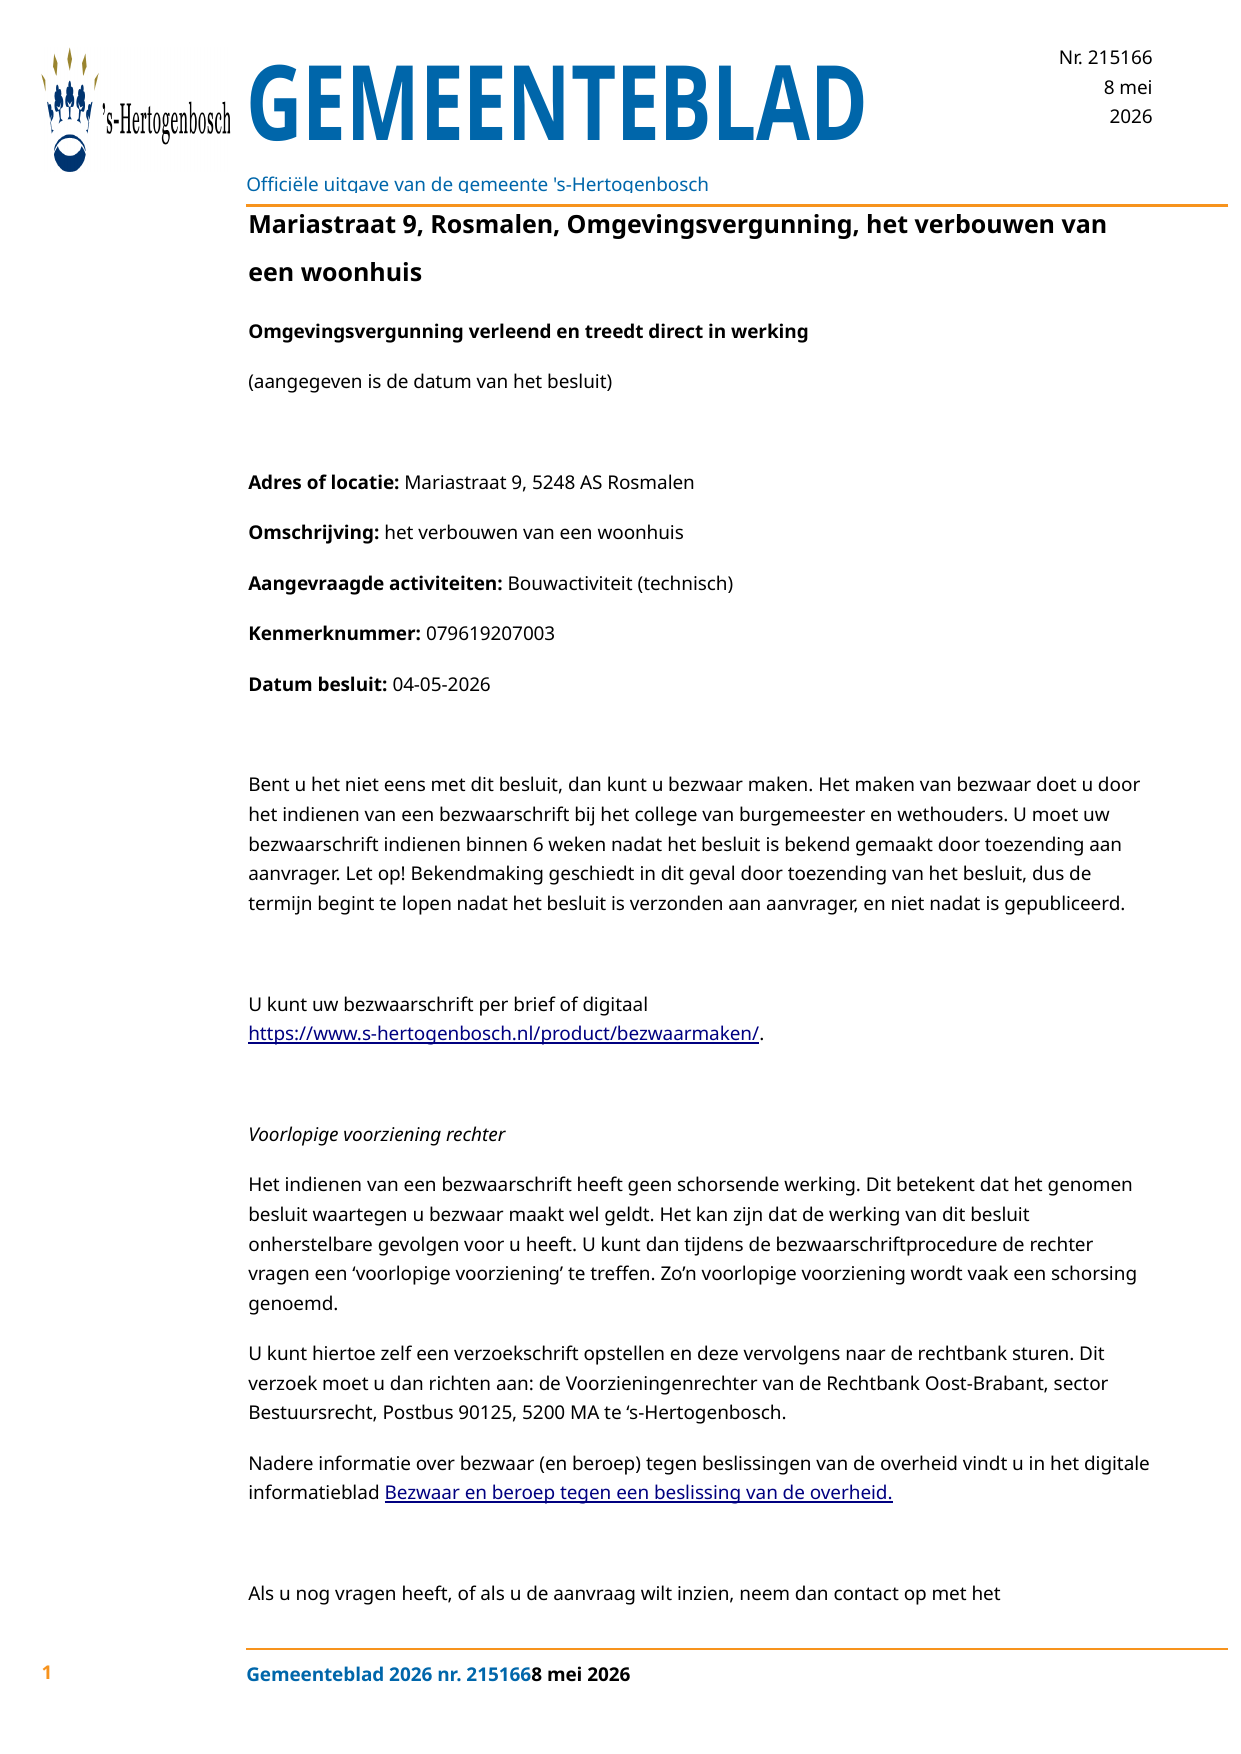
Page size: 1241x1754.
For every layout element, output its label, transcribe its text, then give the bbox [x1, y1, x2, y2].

text Aangevraagde activiteiten: Bouwactiviteit (technisch) [248, 570, 1152, 596]
text Voorlopige voorziening rechter [248, 1121, 1152, 1147]
text Nadere informatie over bezwaar (en beroep) tegen beslissingen van de overheid vindt u in het digitale informatieblad Bezwaar en beroep tegen een beslissing van de overheid. [248, 1450, 1152, 1505]
text Als u nog vragen heeft, of als u de aanvraag wilt inzien, neem dan contact op met het [248, 1580, 1152, 1606]
text (aangegeven is de datum van het besluit) [248, 368, 1152, 394]
text Omschrijving: het verbouwen van een woonhuis [248, 519, 1152, 545]
text Bent u het niet eens met dit besluit, dan kunt u bezwaar maken. Het maken van bezwaar doet u door het indienen van een bezwaarschrift bij het college van burgemeester en wethouders. U moet uw bezwaarschrift indienen binnen 6 weken nadat het besluit is bekend gemaakt door toezending aan aanvrager. Let op! Bekendmaking geschiedt in dit geval door toezending van het besluit, dus de termijn begint te lopen nadat het besluit is verzonden aan aanvrager, en niet nadat is gepubliceerd. [248, 772, 1152, 916]
text Het indienen van een bezwaarschrift heeft geen schorsende werking. Dit betekent dat het genomen besluit waartegen u bezwaar maakt wel geldt. Het kan zijn dat de werking van dit besluit onherstelbare gevolgen voor u heeft. U kunt dan tijdens de bezwaarschriftprocedure de rechter vragen een ‘voorlopige voorziening’ te treffen. Zo’n voorlopige voorziening wordt vaak een schorsing genoemd. [248, 1172, 1152, 1316]
text Mariastraat 9, Rosmalen, Omgevingsvergunning, het verbouwen van een woonhuis [248, 207, 1152, 288]
text Omgevingsvergunning verleend en treedt direct in werking [248, 318, 1152, 344]
picture [41, 47, 231, 172]
text Kenmerknummer: 079619207003 [248, 620, 1152, 646]
text U kunt uw bezwaarschrift per brief of digitaal https://www.s-hertogenbosch.nl/product/bezwaarmaken/. [248, 991, 1152, 1046]
text Adres of locatie: Mariastraat 9, 5248 AS Rosmalen [248, 469, 1152, 495]
text Datum besluit: 04-05-2026 [248, 671, 1152, 697]
text U kunt hiertoe zelf een verzoekschrift opstellen en deze vervolgens naar de rechtbank sturen. Dit verzoek moet u dan richten aan: de Voorzieningenrechter van de Rechtbank Oost-Brabant, sector Bestuursrecht, Postbus 90125, 5200 MA te ‘s-Hertogenbosch. [248, 1340, 1152, 1425]
